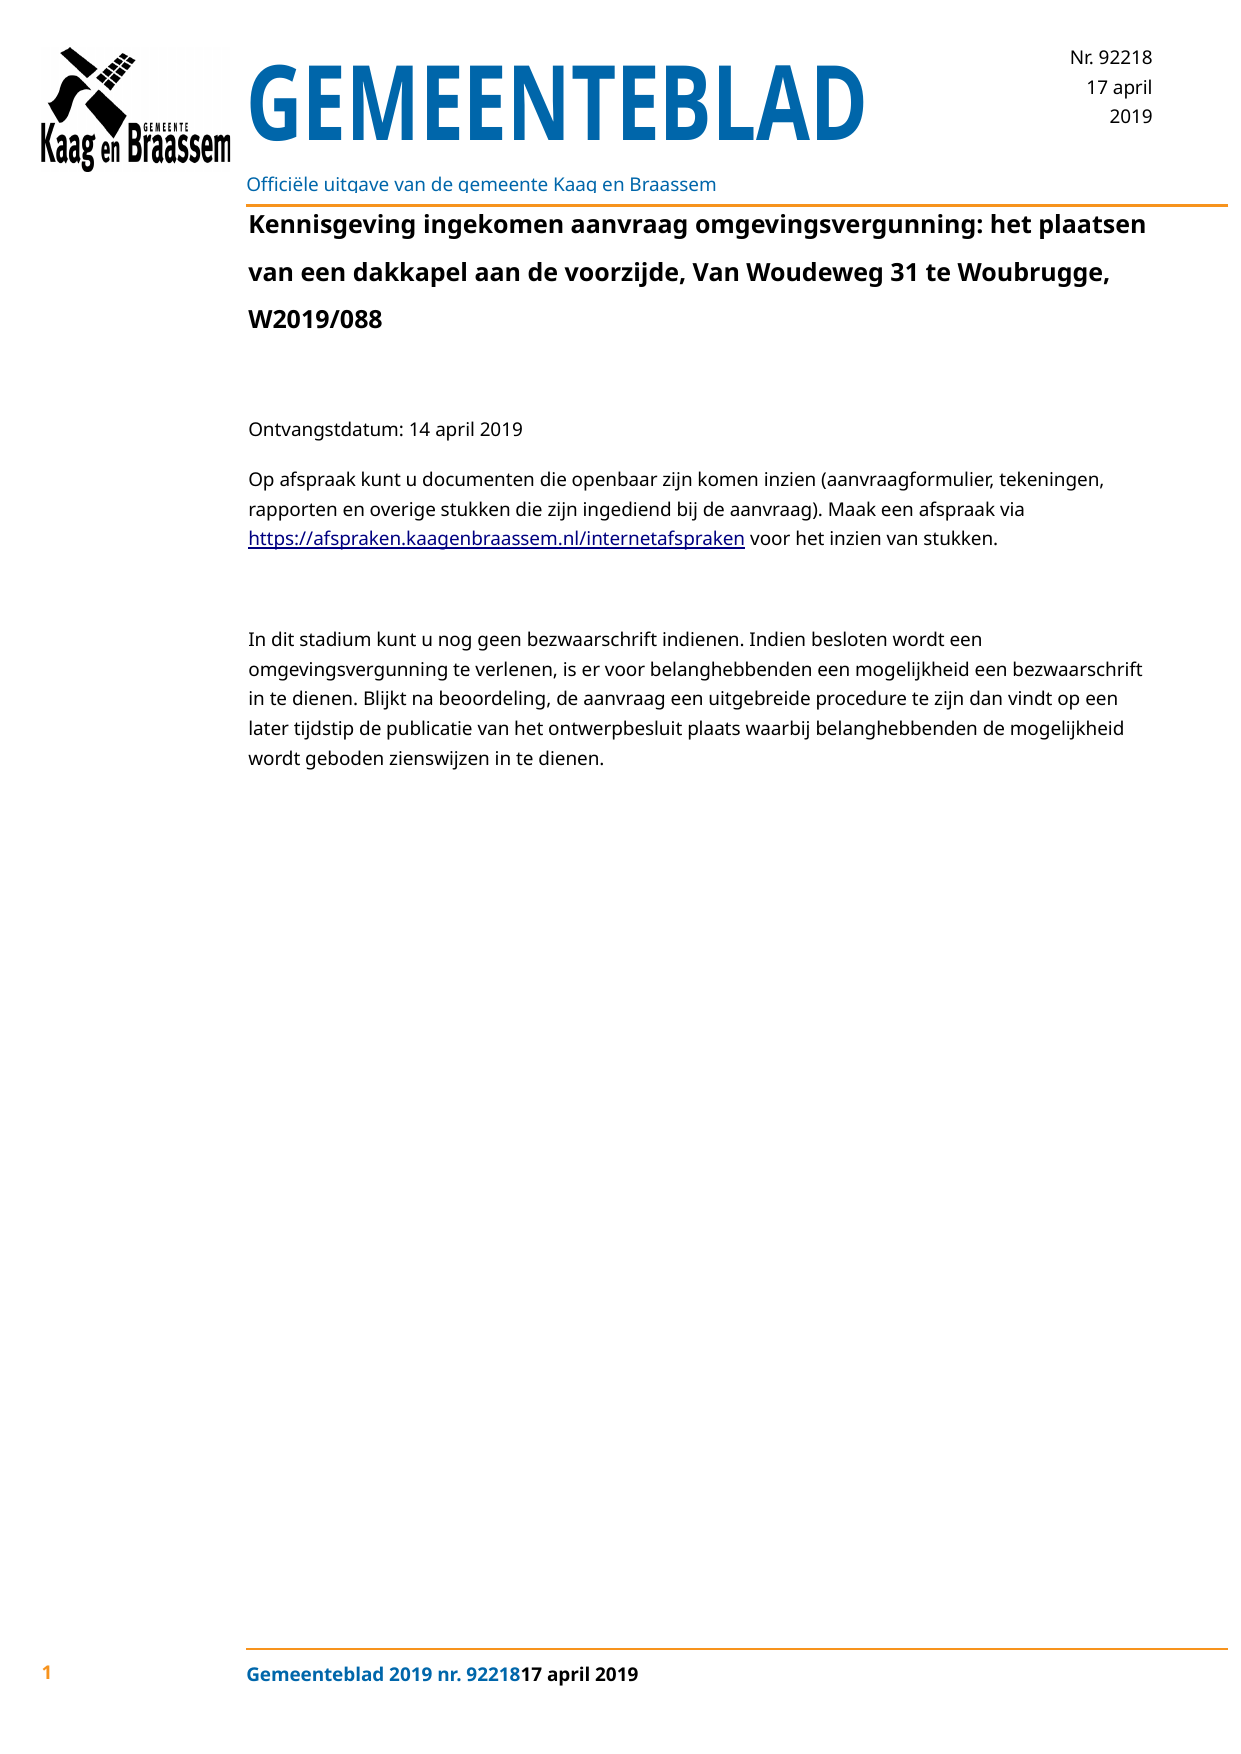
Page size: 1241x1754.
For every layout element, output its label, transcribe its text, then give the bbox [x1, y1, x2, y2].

text Op afspraak kunt u documenten die openbaar zijn komen inzien (aanvraagformulier, tekeningen, rapporten en overige stukken die zijn ingediend bij de aanvraag). Maak een afspraak via https://afspraken.kaagenbraassem.nl/internetafspraken voor het inzien van stukken. [248, 466, 1152, 551]
text Kennisgeving ingekomen aanvraag omgevingsvergunning: het plaatsen van een dakkapel aan de voorzijde, Van Woudeweg 31 te Woubrugge, W2019/088 [248, 207, 1152, 336]
text Ontvangstdatum: 14 april 2019 [248, 416, 1152, 442]
text In dit stadium kunt u nog geen bezwaarschrift indienen. Indien besloten wordt een omgevingsvergunning te verlenen, is er voor belanghebbenden een mogelijkheid een bezwaarschrift in te dienen. Blijkt na beoordeling, de aanvraag een uitgebreide procedure te zijn dan vindt op een later tijdstip de publicatie van het ontwerpbesluit plaats waarbij belanghebbenden de mogelijkheid wordt geboden zienswijzen in te dienen. [248, 626, 1152, 770]
picture [41, 47, 231, 172]
